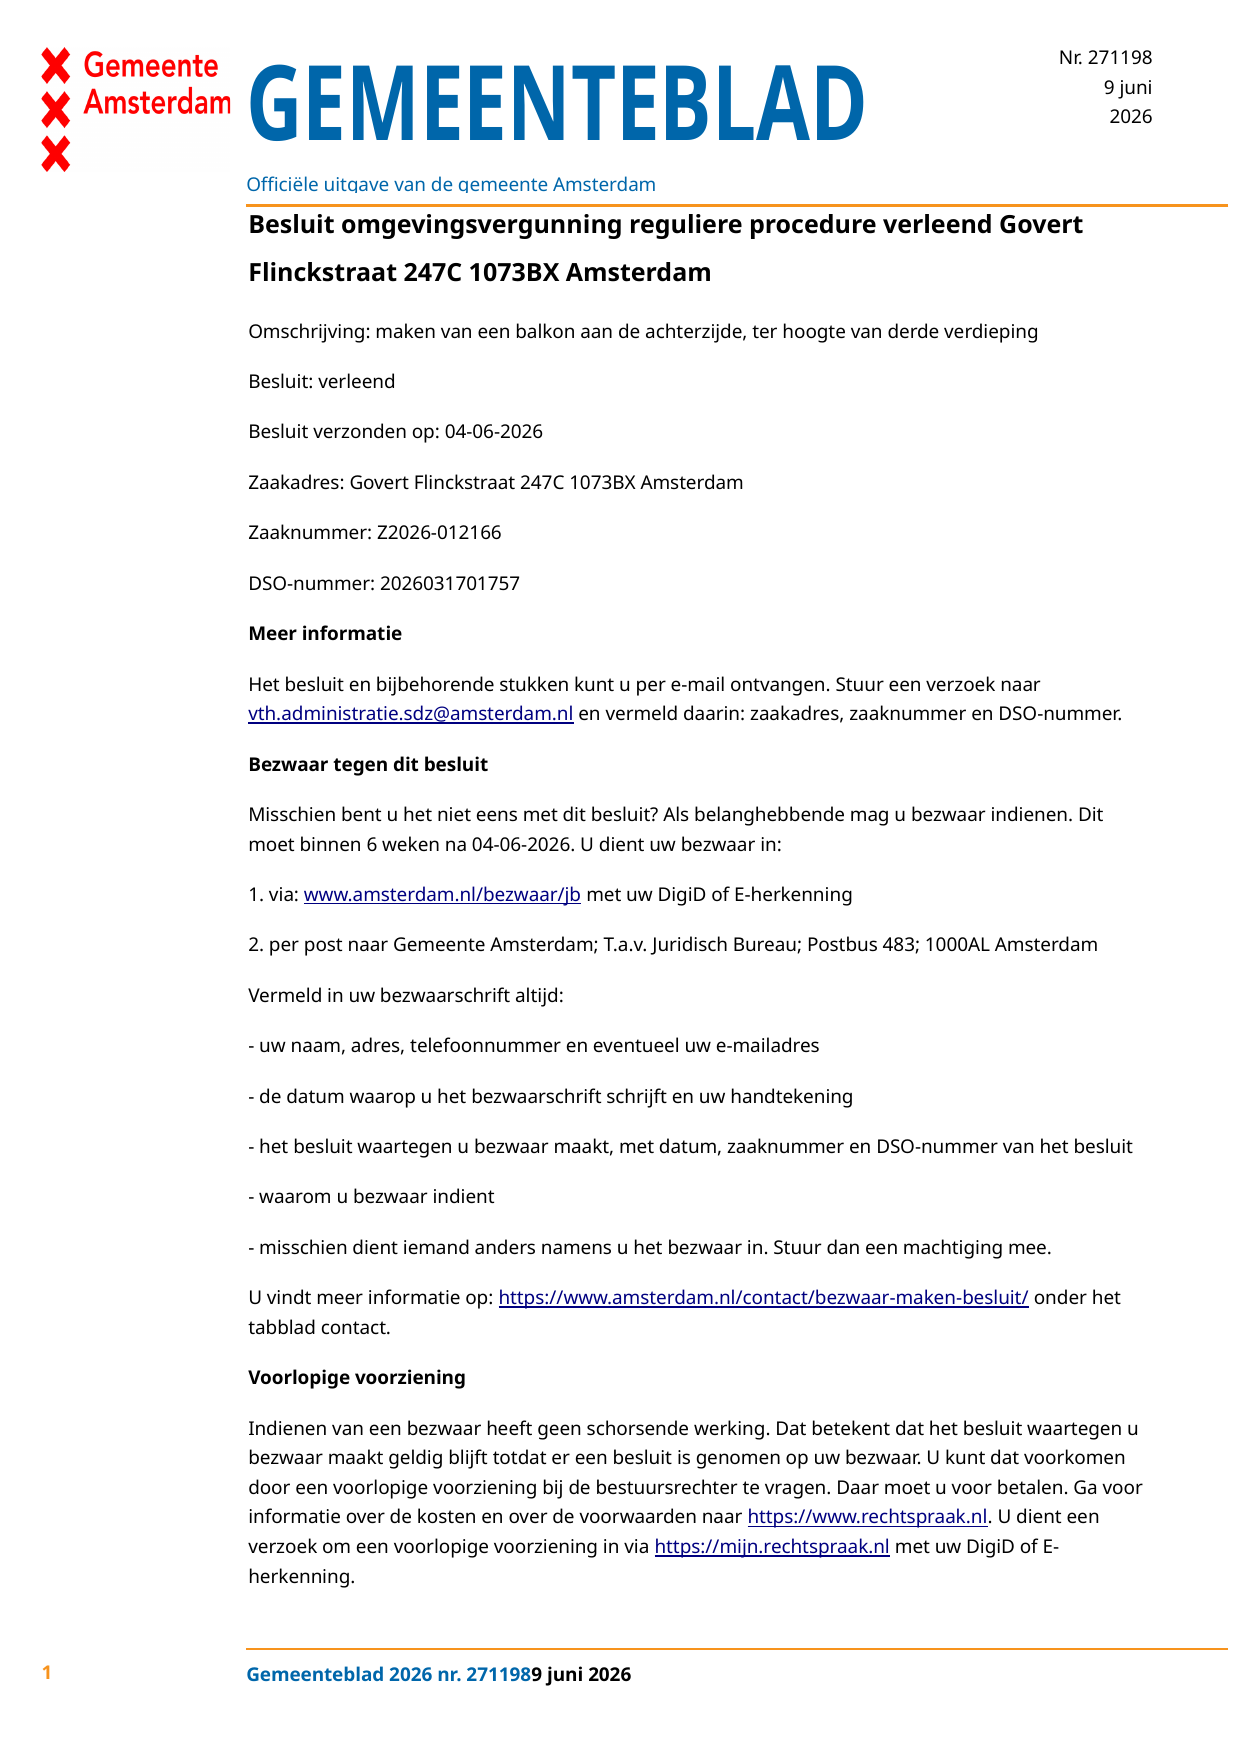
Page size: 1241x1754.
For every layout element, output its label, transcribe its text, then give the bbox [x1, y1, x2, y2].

text U vindt meer informatie op: https://www.amsterdam.nl/contact/bezwaar-maken-besluit/ onder het tabblad contact. [248, 1284, 1152, 1340]
text - waarom u bezwaar indient [248, 1184, 1152, 1209]
text Indienen van een bezwaar heeft geen schorsende werking. Dat betekent dat het besluit waartegen u bezwaar maakt geldig blijft totdat er een besluit is genomen op uw bezwaar. U kunt dat voorkomen door een voorlopige voorziening bij de bestuursrechter te vragen. Daar moet u voor betalen. Ga voor informatie over de kosten en over de voorwaarden naar https://www.rechtspraak.nl. U dient een verzoek om een voorlopige voorziening in via https://mijn.rechtspraak.nl met uw DigiD of E-herkenning. [248, 1415, 1152, 1589]
text Het besluit en bijbehorende stukken kunt u per e-mail ontvangen. Stuur een verzoek naar vth.administratie.sdz@amsterdam.nl en vermeld daarin: zaakadres, zaaknummer en DSO-nummer. [248, 671, 1152, 726]
text Vermeld in uw bezwaarschrift altijd: [248, 982, 1152, 1008]
picture [41, 47, 231, 172]
text Misschien bent u het niet eens met dit besluit? Als belanghebbende mag u bezwaar indienen. Dit moet binnen 6 weken na 04-06-2026. U dient uw bezwaar in: [248, 801, 1152, 857]
text Besluit omgevingsvergunning reguliere procedure verleend Govert Flinckstraat 247C 1073BX Amsterdam [248, 207, 1152, 288]
text Bezwaar tegen dit besluit [248, 751, 1152, 777]
text Besluit verzonden op: 04-06-2026 [248, 419, 1152, 444]
text - uw naam, adres, telefoonnummer en eventueel uw e-mailadres [248, 1032, 1152, 1058]
text - het besluit waartegen u bezwaar maakt, met datum, zaaknummer en DSO-nummer van het besluit [248, 1133, 1152, 1159]
text Meer informatie [248, 620, 1152, 646]
text Voorlopige voorziening [248, 1364, 1152, 1390]
text DSO-nummer: 2026031701757 [248, 570, 1152, 596]
text Zaakadres: Govert Flinckstraat 247C 1073BX Amsterdam [248, 469, 1152, 495]
text Zaaknummer: Z2026-012166 [248, 519, 1152, 545]
text - de datum waarop u het bezwaarschrift schrijft en uw handtekening [248, 1083, 1152, 1109]
text Besluit: verleend [248, 368, 1152, 394]
text 2. per post naar Gemeente Amsterdam; T.a.v. Juridisch Bureau; Postbus 483; 1000AL Amsterdam [248, 932, 1152, 957]
text Omschrijving: maken van een balkon aan de achterzijde, ter hoogte van derde verdieping [248, 318, 1152, 344]
text 1. via: www.amsterdam.nl/bezwaar/jb met uw DigiD of E-herkenning [248, 881, 1152, 907]
text - misschien dient iemand anders namens u het bezwaar in. Stuur dan een machtiging mee. [248, 1234, 1152, 1260]
